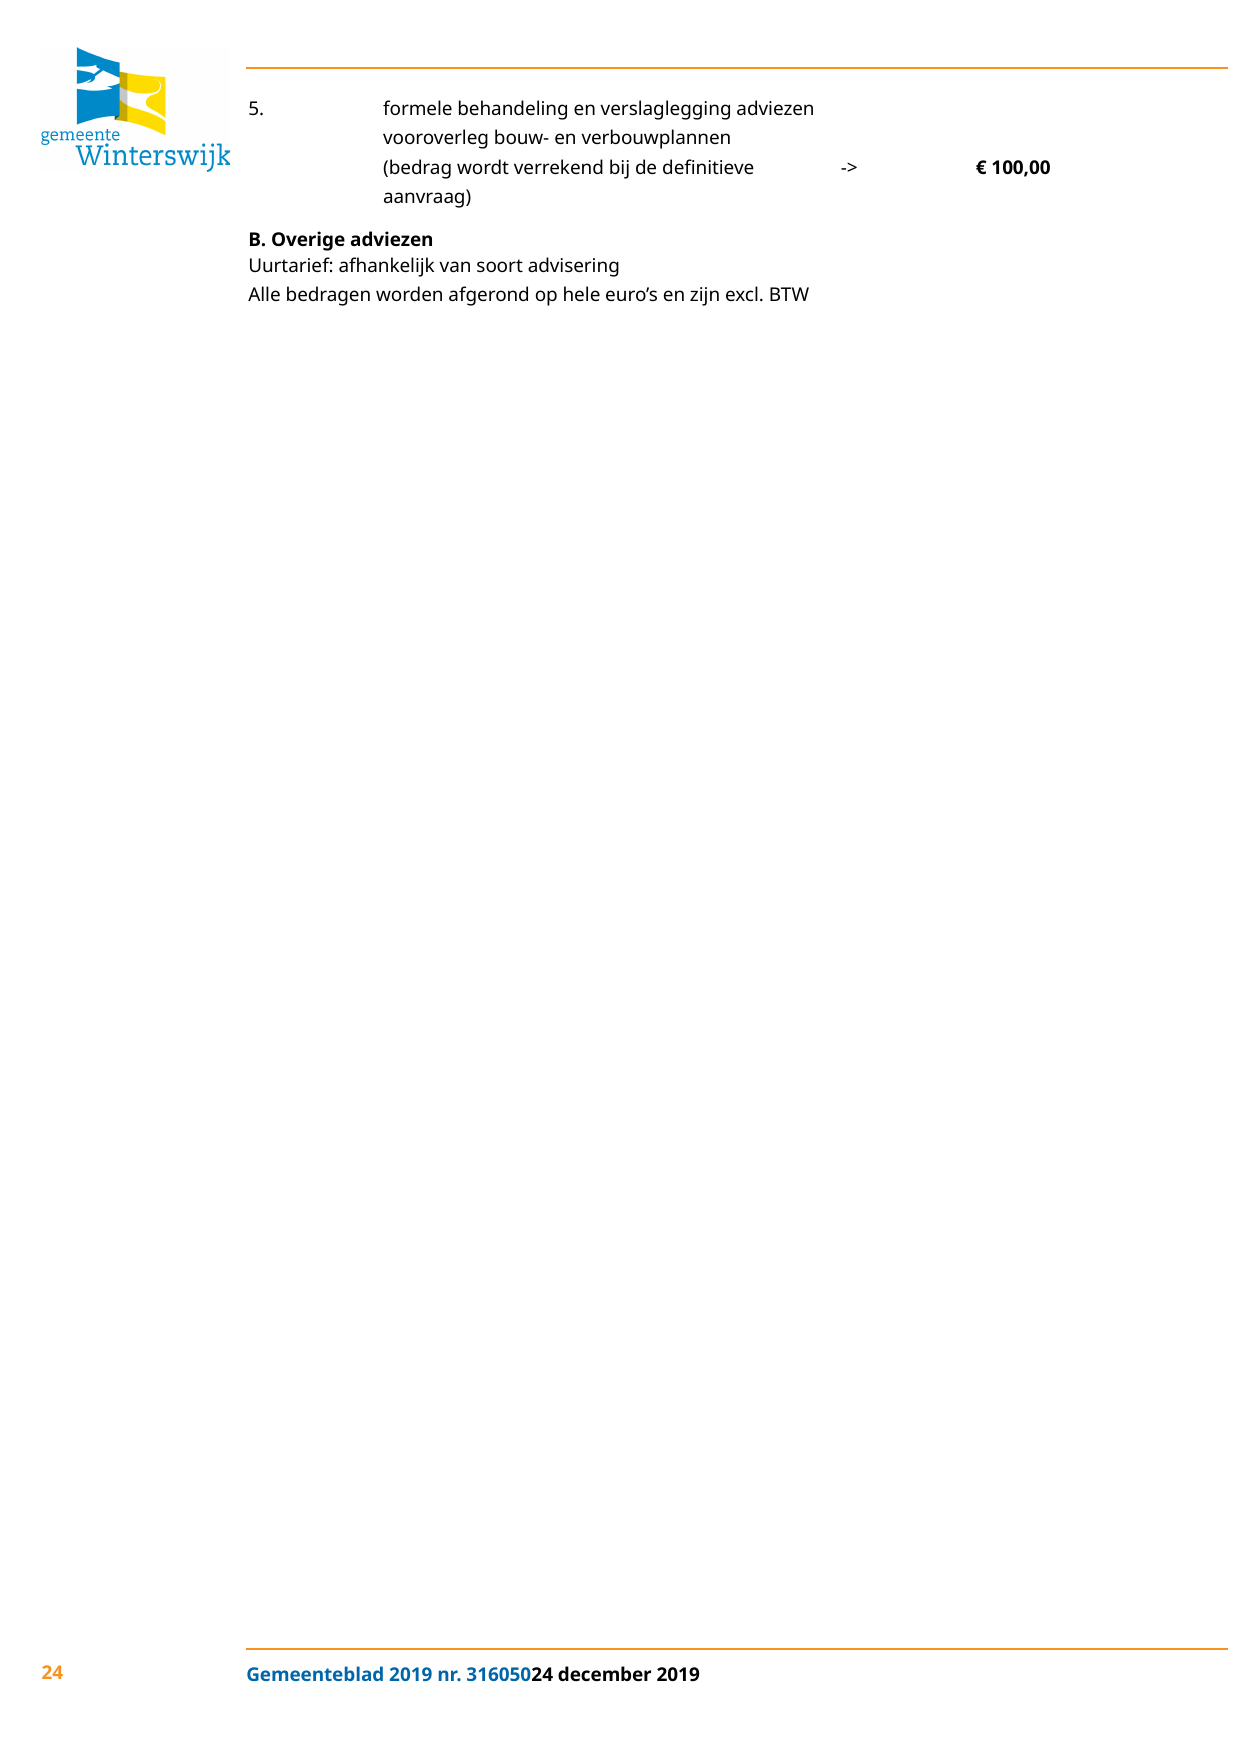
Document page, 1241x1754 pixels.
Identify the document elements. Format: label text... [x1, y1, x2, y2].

table_cell € 100,00 [976, 95, 1152, 209]
picture [41, 47, 231, 172]
table_cell -> [841, 95, 976, 209]
text B. Overige adviezen [248, 226, 1152, 252]
table_cell formele behandeling en verslaglegging adviezen vooroverleg bouw- en verbouwplannen (bedrag wordt verrekend bij de definitieve aanvraag) [383, 95, 841, 209]
picture [225, 153, 231, 162]
table_cell 5. [248, 95, 383, 209]
text Uurtarief: afhankelijk van soort advisering [248, 252, 1152, 277]
text Alle bedragen worden afgerond op hele euro’s en zijn excl. BTW [248, 281, 1152, 307]
